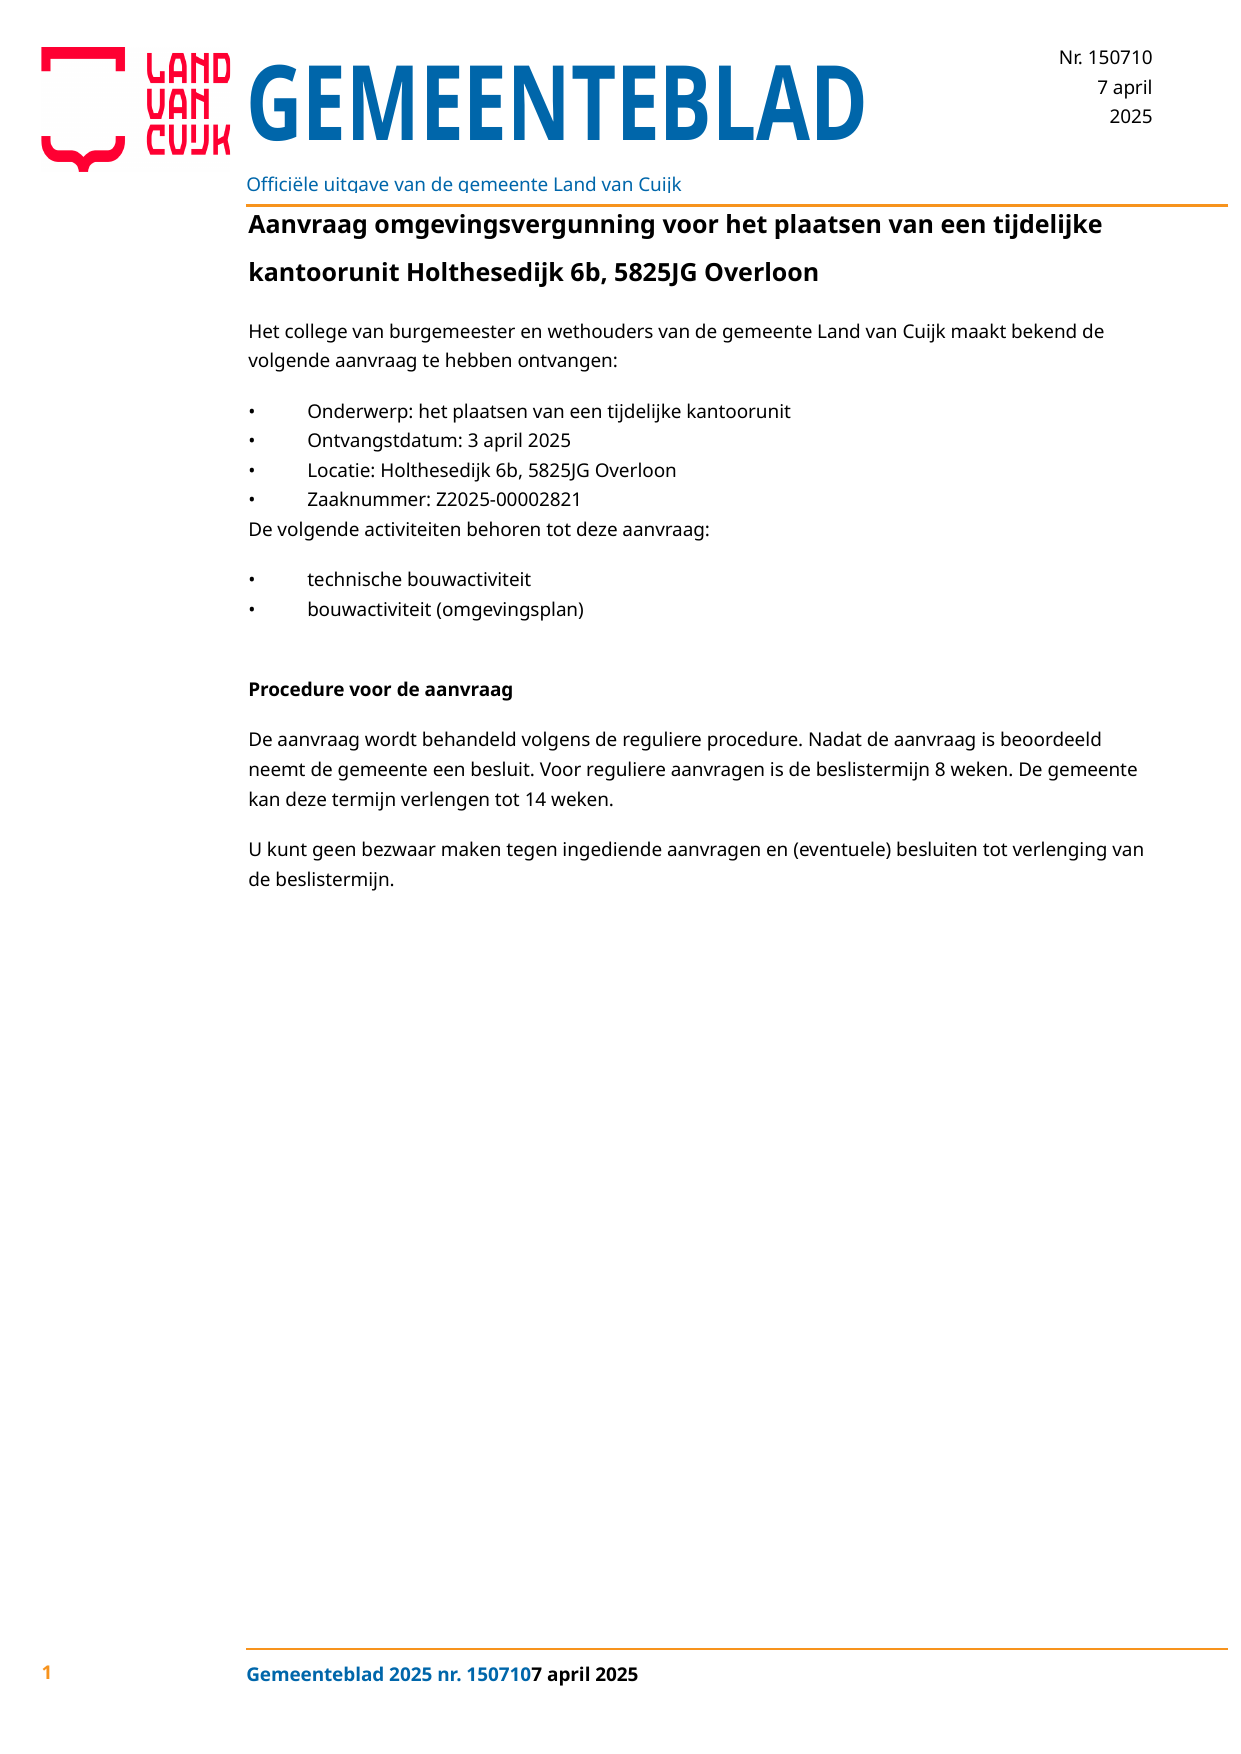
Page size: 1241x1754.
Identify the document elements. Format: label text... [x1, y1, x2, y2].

text Aanvraag omgevingsvergunning voor het plaatsen van een tijdelijke kantoorunit Holthesedijk 6b, 5825JG Overloon [248, 207, 1152, 288]
text U kunt geen bezwaar maken tegen ingediende aanvragen en (eventuele) besluiten tot verlenging van de beslistermijn. [248, 836, 1152, 892]
list Zaaknummer: Z2025-00002821 [248, 487, 1152, 512]
text Het college van burgemeester en wethouders van de gemeente Land van Cuijk maakt bekend de volgende aanvraag te hebben ontvangen: [248, 318, 1152, 373]
list technische bouwactiviteit [248, 567, 1152, 592]
list Ontvangstdatum: 3 april 2025 [248, 427, 1152, 453]
list bouwactiviteit (omgevingsplan) [248, 596, 1152, 622]
picture [41, 47, 231, 172]
text Procedure voor de aanvraag [248, 676, 1152, 702]
text De volgende activiteiten behoren tot deze aanvraag: [248, 516, 1152, 542]
list Locatie: Holthesedijk 6b, 5825JG Overloon [248, 457, 1152, 483]
text De aanvraag wordt behandeld volgens de reguliere procedure. Nadat de aanvraag is beoordeeld neemt de gemeente een besluit. Voor reguliere aanvragen is de beslistermijn 8 weken. De gemeente kan deze termijn verlengen tot 14 weken. [248, 727, 1152, 812]
list Onderwerp: het plaatsen van een tijdelijke kantoorunit [248, 398, 1152, 424]
